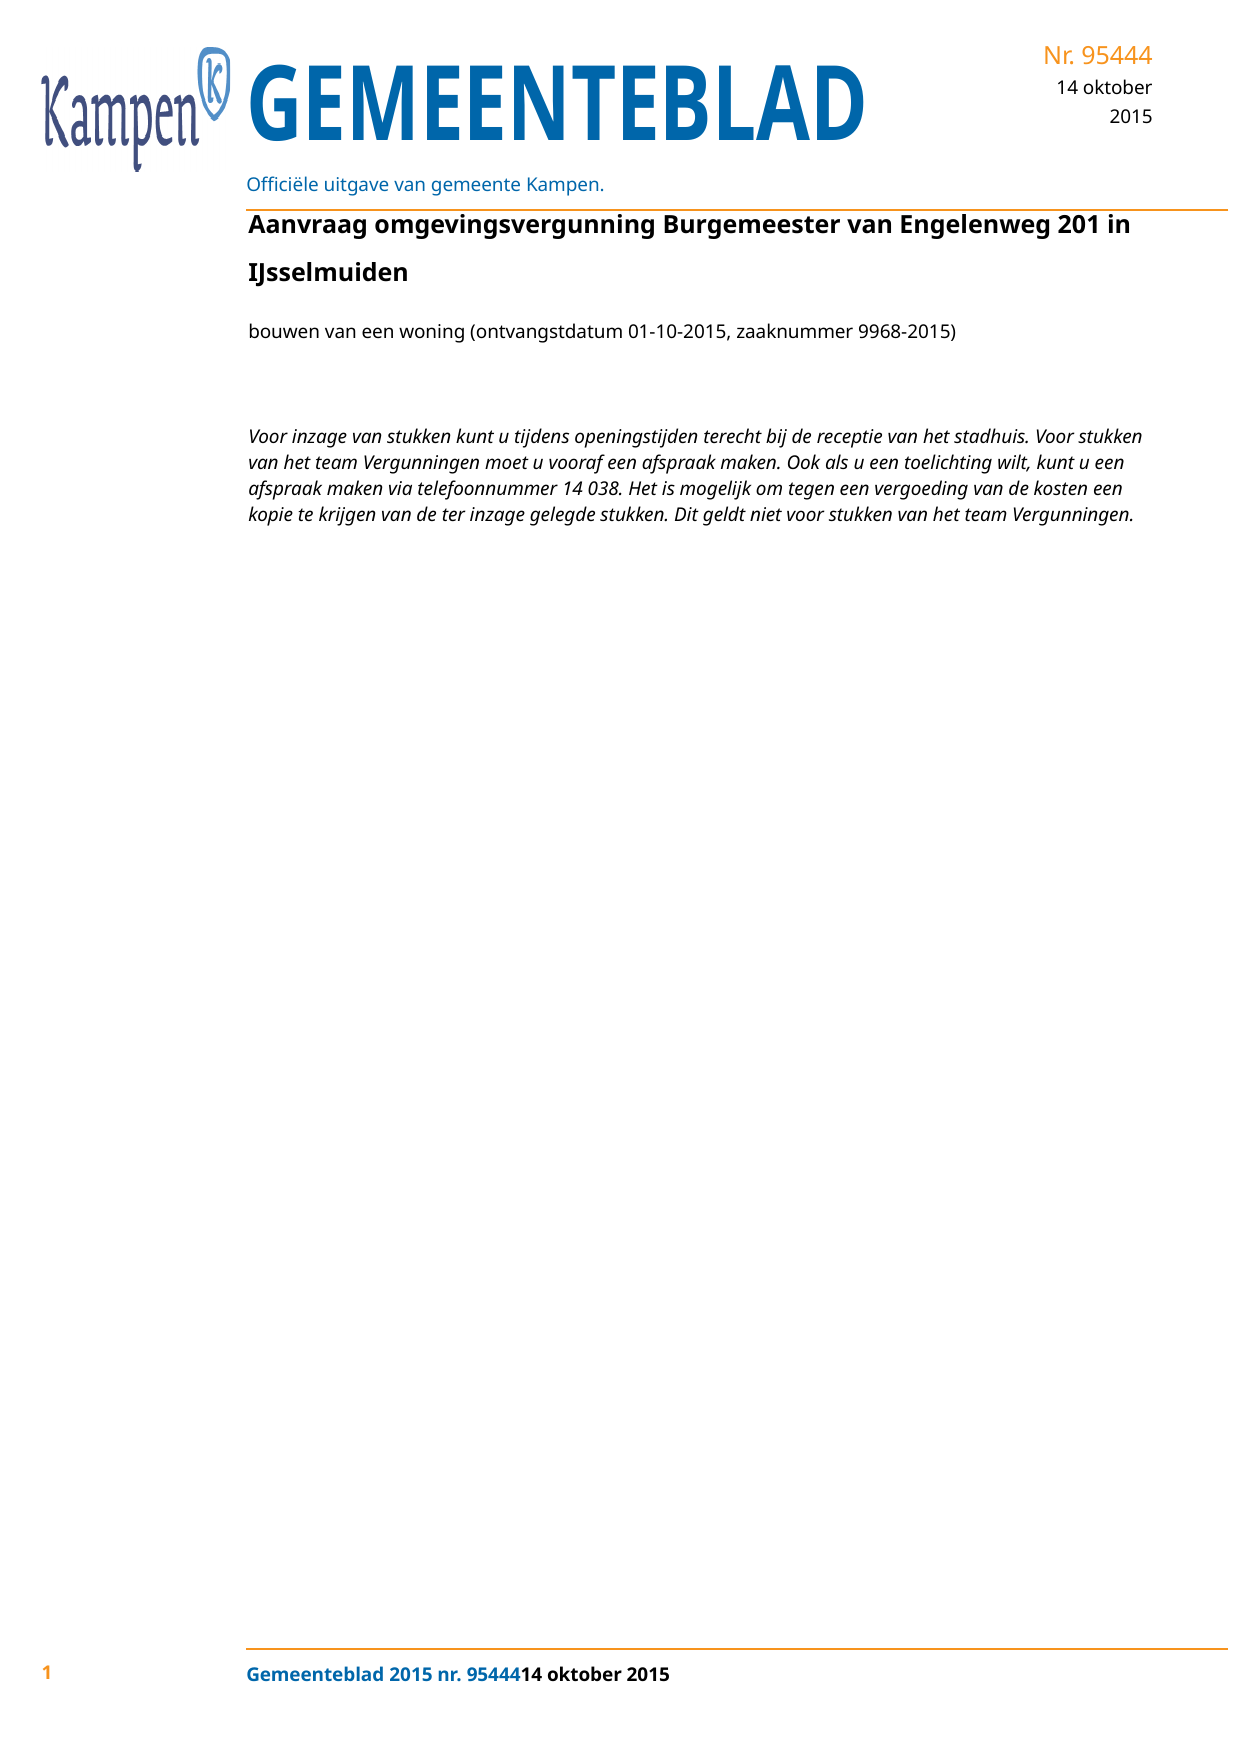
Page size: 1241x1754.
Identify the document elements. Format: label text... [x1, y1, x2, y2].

text bouwen van een woning (ontvangstdatum 01-10-2015, zaaknummer 9968-2015) [248, 318, 1152, 344]
text Voor inzage van stukken kunt u tijdens openingstijden terecht bij de receptie van het stadhuis. Voor stukken van het team Vergunningen moet u vooraf een afspraak maken. Ook als u een toelichting wilt, kunt u een afspraak maken via telefoonnummer 14 038. Het is mogelijk om tegen een vergoeding van de kosten een kopie te krijgen van de ter inzage gelegde stukken. Dit geldt niet voor stukken van het team Vergunningen. [248, 424, 1152, 527]
picture [41, 47, 231, 172]
text Aanvraag omgevingsvergunning Burgemeester van Engelenweg 201 in IJsselmuiden [248, 211, 1152, 288]
